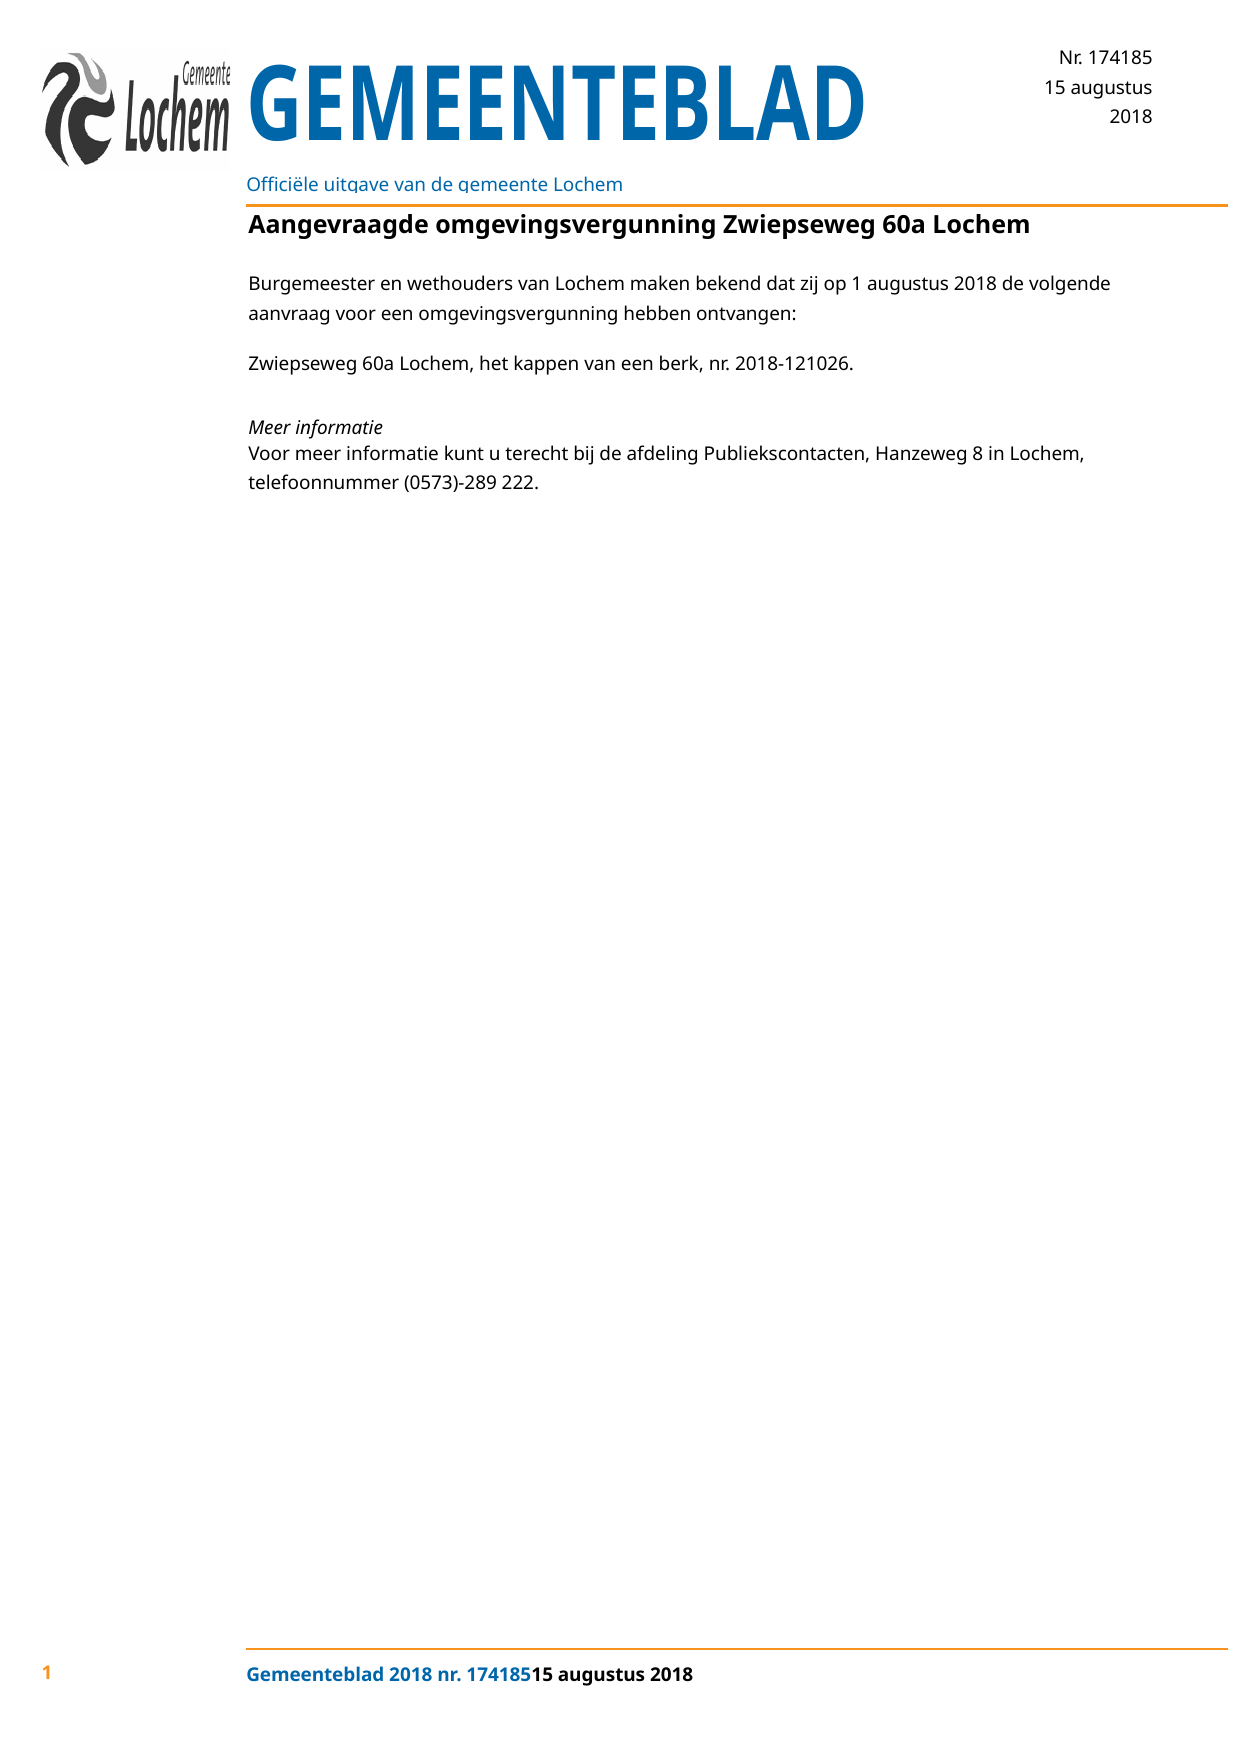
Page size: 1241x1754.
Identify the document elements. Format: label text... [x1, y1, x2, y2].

text Aangevraagde omgevingsvergunning Zwiepseweg 60a Lochem [248, 207, 1152, 241]
text Voor meer informatie kunt u terecht bij de afdeling Publiekscontacten, Hanzeweg 8 in Lochem, telefoonnummer (0573)-289 222. [248, 440, 1152, 495]
text Burgemeester en wethouders van Lochem maken bekend dat zij op 1 augustus 2018 de volgende aanvraag voor een omgevingsvergunning hebben ontvangen: [248, 270, 1152, 326]
picture [41, 47, 231, 172]
text Meer informatie [248, 414, 1152, 440]
text Zwiepseweg 60a Lochem, het kappen van een berk, nr. 2018-121026. [248, 350, 1152, 376]
